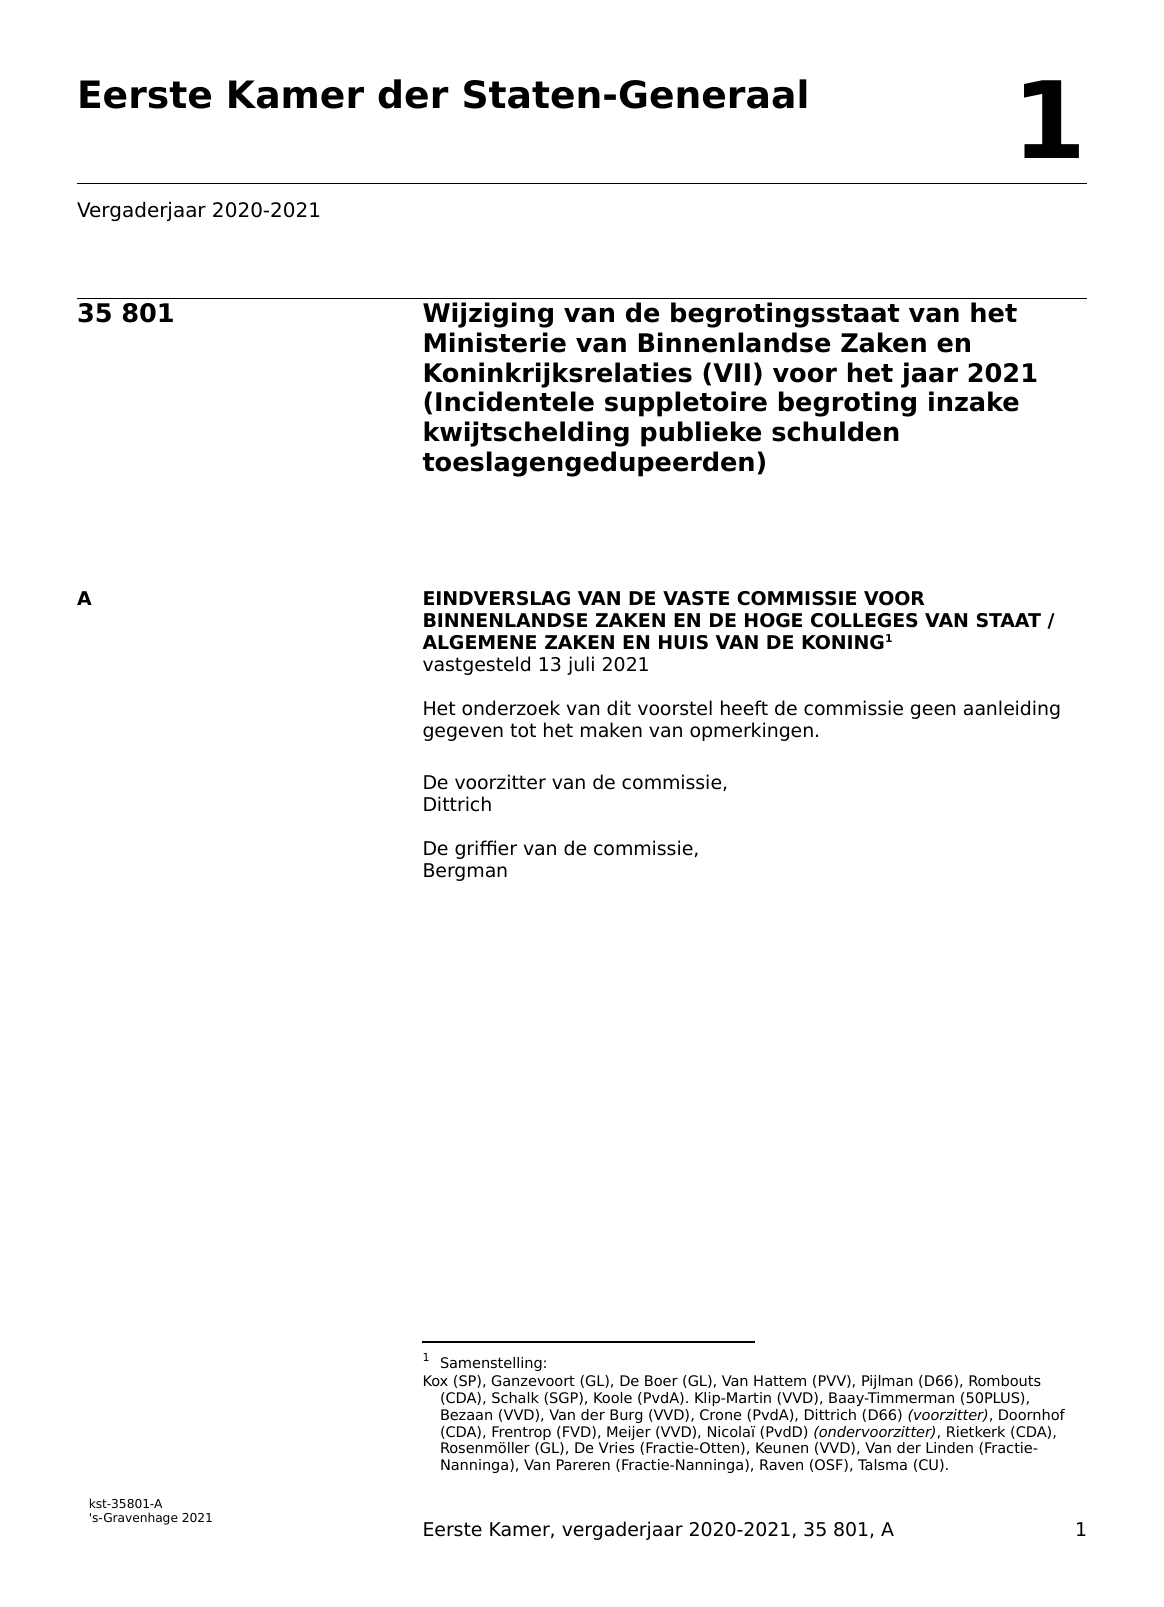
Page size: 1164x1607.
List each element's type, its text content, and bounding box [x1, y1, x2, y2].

text De voorzitter van de commissie, Dittrich [422, 772, 1087, 816]
table_header 1 [886, 59, 1087, 183]
text Samenstelling: [422, 1351, 1087, 1373]
text Kox (SP), Ganzevoort (GL), De Boer (GL), Van Hattem (PVV), Pijlman (D66), Rombouts (CDA), Schalk (SGP), Koole (PvdA). Klip-Martin (VVD), Baay-Timmerman (50PLUS), Bezaan (VVD), Van der Burg (VVD), Crone (PvdA), Dittrich (D66) (voorzitter), Doornhof (CDA), Frentrop (FVD), Meijer (VVD), Nicolaï (PvdD) (ondervoorzitter), Rietkerk (CDA), Rosenmöller (GL), De Vries (Fractie-Otten), Keunen (VVD), Van der Linden (Fractie-Nanninga), Van Pareren (Fractie-Nanninga), Raven (OSF), Talsma (CU). [422, 1373, 1087, 1474]
text kst-35801-A [88, 1497, 323, 1511]
text Het onderzoek van dit voorstel heeft de commissie geen aanleiding gegeven tot het maken van opmerkingen. [422, 698, 1087, 742]
subtitle 35 801 Wijziging van de begrotingsstaat van het Ministerie van Binnenlandse Zaken en Koninkrijksrelaties (VII) voor het jaar 2021 (Incidentele suppletoire begroting inzake kwijtschelding publieke schulden toeslagengedupeerden) [77, 299, 1087, 477]
table_cell Vergaderjaar 2020-2021 [77, 184, 1087, 298]
text 's-Gravenhage 2021 [88, 1511, 323, 1525]
text vastgesteld 13 juli 2021 [422, 654, 1087, 676]
subtitle A EINDVERSLAG VAN DE VASTE COMMISSIE VOOR BINNENLANDSE ZAKEN EN DE HOGE COLLEGES VAN STAAT / ALGEMENE ZAKEN EN HUIS VAN DE KONING [77, 588, 1087, 654]
text De griffier van de commissie, Bergman [422, 838, 1087, 882]
table_header Eerste Kamer der Staten-Generaal [77, 59, 886, 183]
